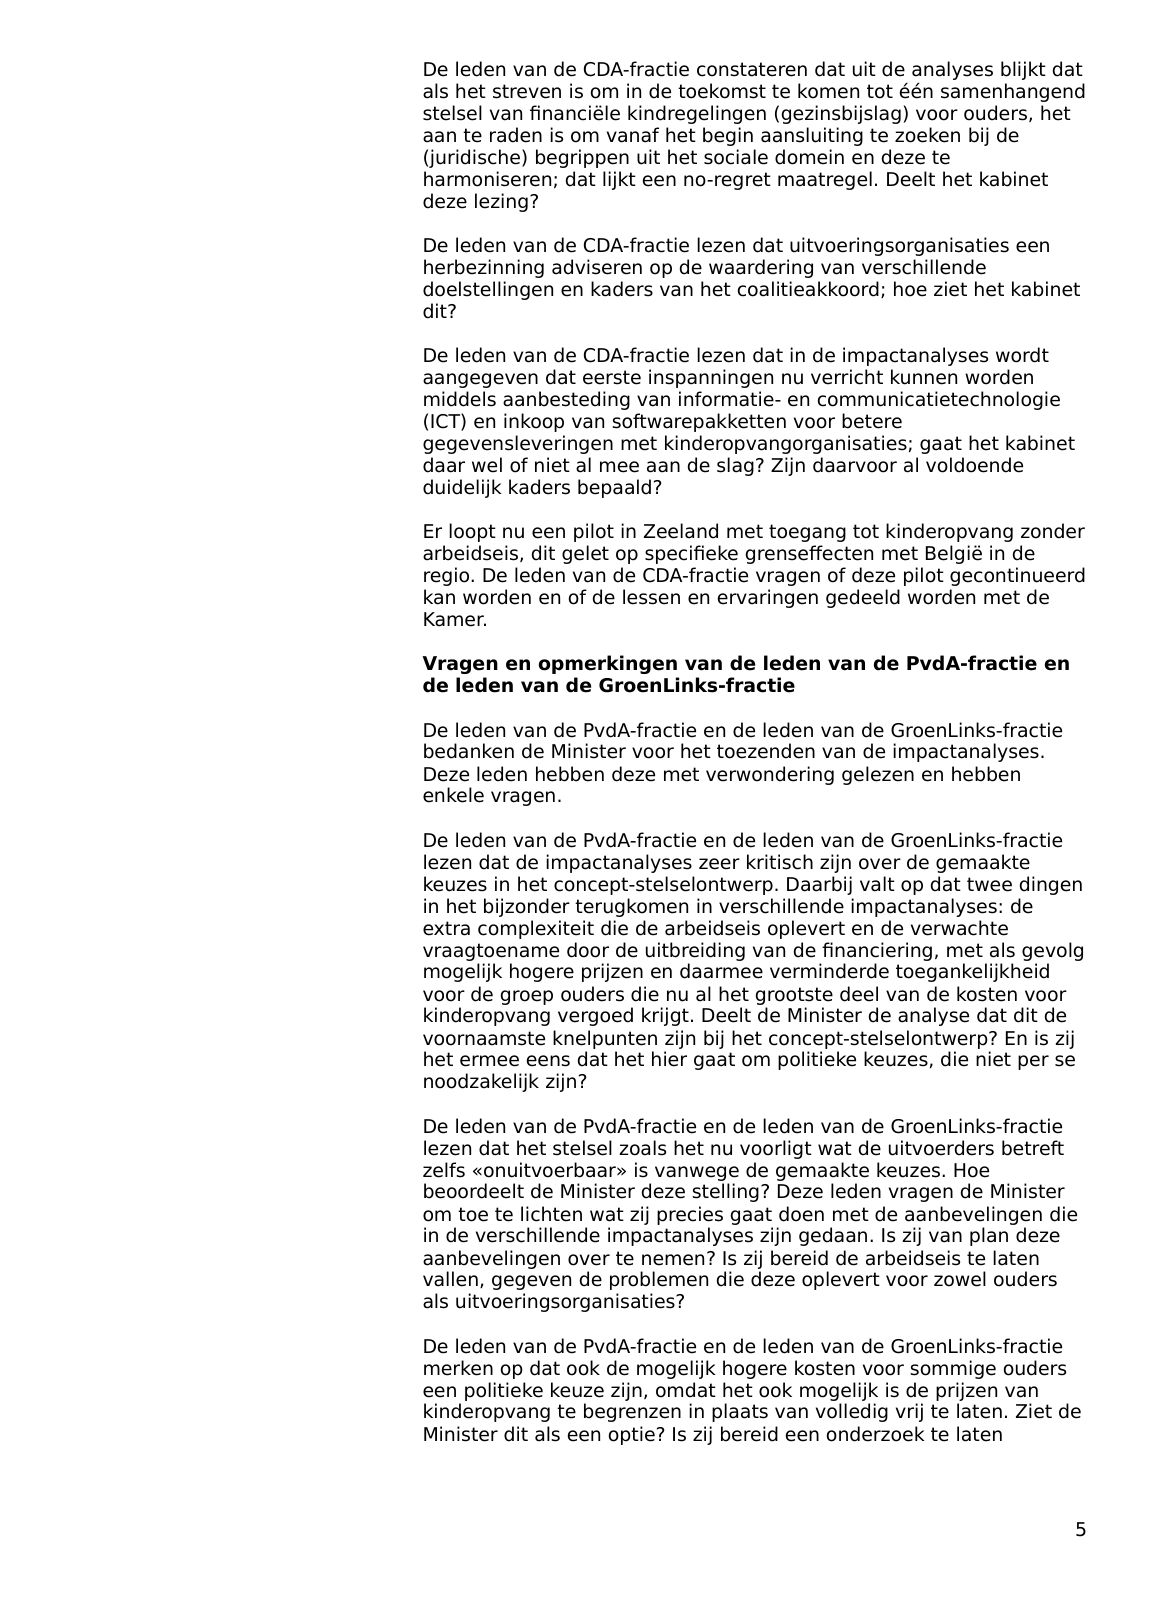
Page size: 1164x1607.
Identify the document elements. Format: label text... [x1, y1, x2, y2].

text De leden van de PvdA-fractie en de leden van de GroenLinks-fractie bedanken de Minister voor het toezenden van de impactanalyses. Deze leden hebben deze met verwondering gelezen en hebben enkele vragen. [422, 719, 1087, 807]
text De leden van de PvdA-fractie en de leden van de GroenLinks-fractie merken op dat ook de mogelijk hogere kosten voor sommige ouders een politieke keuze zijn, omdat het ook mogelijk is de prijzen van kinderopvang te begrenzen in plaats van volledig vrij te laten. Ziet de Minister dit als een optie? Is zij bereid een onderzoek te laten [422, 1336, 1087, 1445]
subtitle Vragen en opmerkingen van de leden van de PvdA-fractie en de leden van de GroenLinks-fractie [422, 653, 1087, 697]
text Er loopt nu een pilot in Zeeland met toegang tot kinderopvang zonder arbeidseis, dit gelet op specifieke grenseffecten met België in de regio. De leden van de CDA-fractie vragen of deze pilot gecontinueerd kan worden en of de lessen en ervaringen gedeeld worden met de Kamer. [422, 521, 1087, 631]
text De leden van de CDA-fractie lezen dat uitvoeringsorganisaties een herbezinning adviseren op de waardering van verschillende doelstellingen en kaders van het coalitieakkoord; hoe ziet het kabinet dit? [422, 235, 1087, 323]
text De leden van de CDA-fractie lezen dat in de impactanalyses wordt aangegeven dat eerste inspanningen nu verricht kunnen worden middels aanbesteding van informatie- en communicatietechnologie (ICT) en inkoop van softwarepakketten voor betere gegevensleveringen met kinderopvangorganisaties; gaat het kabinet daar wel of niet al mee aan de slag? Zijn daarvoor al voldoende duidelijk kaders bepaald? [422, 345, 1087, 499]
text De leden van de PvdA-fractie en de leden van de GroenLinks-fractie lezen dat het stelsel zoals het nu voorligt wat de uitvoerders betreft zelfs «onuitvoerbaar» is vanwege de gemaakte keuzes. Hoe beoordeelt de Minister deze stelling? Deze leden vragen de Minister om toe te lichten wat zij precies gaat doen met de aanbevelingen die in de verschillende impactanalyses zijn gedaan. Is zij van plan deze aanbevelingen over te nemen? Is zij bereid de arbeidseis te laten vallen, gegeven de problemen die deze oplevert voor zowel ouders als uitvoeringsorganisaties? [422, 1116, 1087, 1313]
text De leden van de CDA-fractie constateren dat uit de analyses blijkt dat als het streven is om in de toekomst te komen tot één samenhangend stelsel van financiële kindregelingen (gezinsbijslag) voor ouders, het aan te raden is om vanaf het begin aansluiting te zoeken bij de (juridische) begrippen uit het sociale domein en deze te harmoniseren; dat lijkt een no-regret maatregel. Deelt het kabinet deze lezing? [422, 59, 1087, 213]
text De leden van de PvdA-fractie en de leden van de GroenLinks-fractie lezen dat de impactanalyses zeer kritisch zijn over de gemaakte keuzes in het concept-stelselontwerp. Daarbij valt op dat twee dingen in het bijzonder terugkomen in verschillende impactanalyses: de extra complexiteit die de arbeidseis oplevert en de verwachte vraagtoename door de uitbreiding van de financiering, met als gevolg mogelijk hogere prijzen en daarmee verminderde toegankelijkheid voor de groep ouders die nu al het grootste deel van de kosten voor kinderopvang vergoed krijgt. Deelt de Minister de analyse dat dit de voornaamste knelpunten zijn bij het concept-stelselontwerp? En is zij het ermee eens dat het hier gaat om politieke keuzes, die niet per se noodzakelijk zijn? [422, 829, 1087, 1093]
